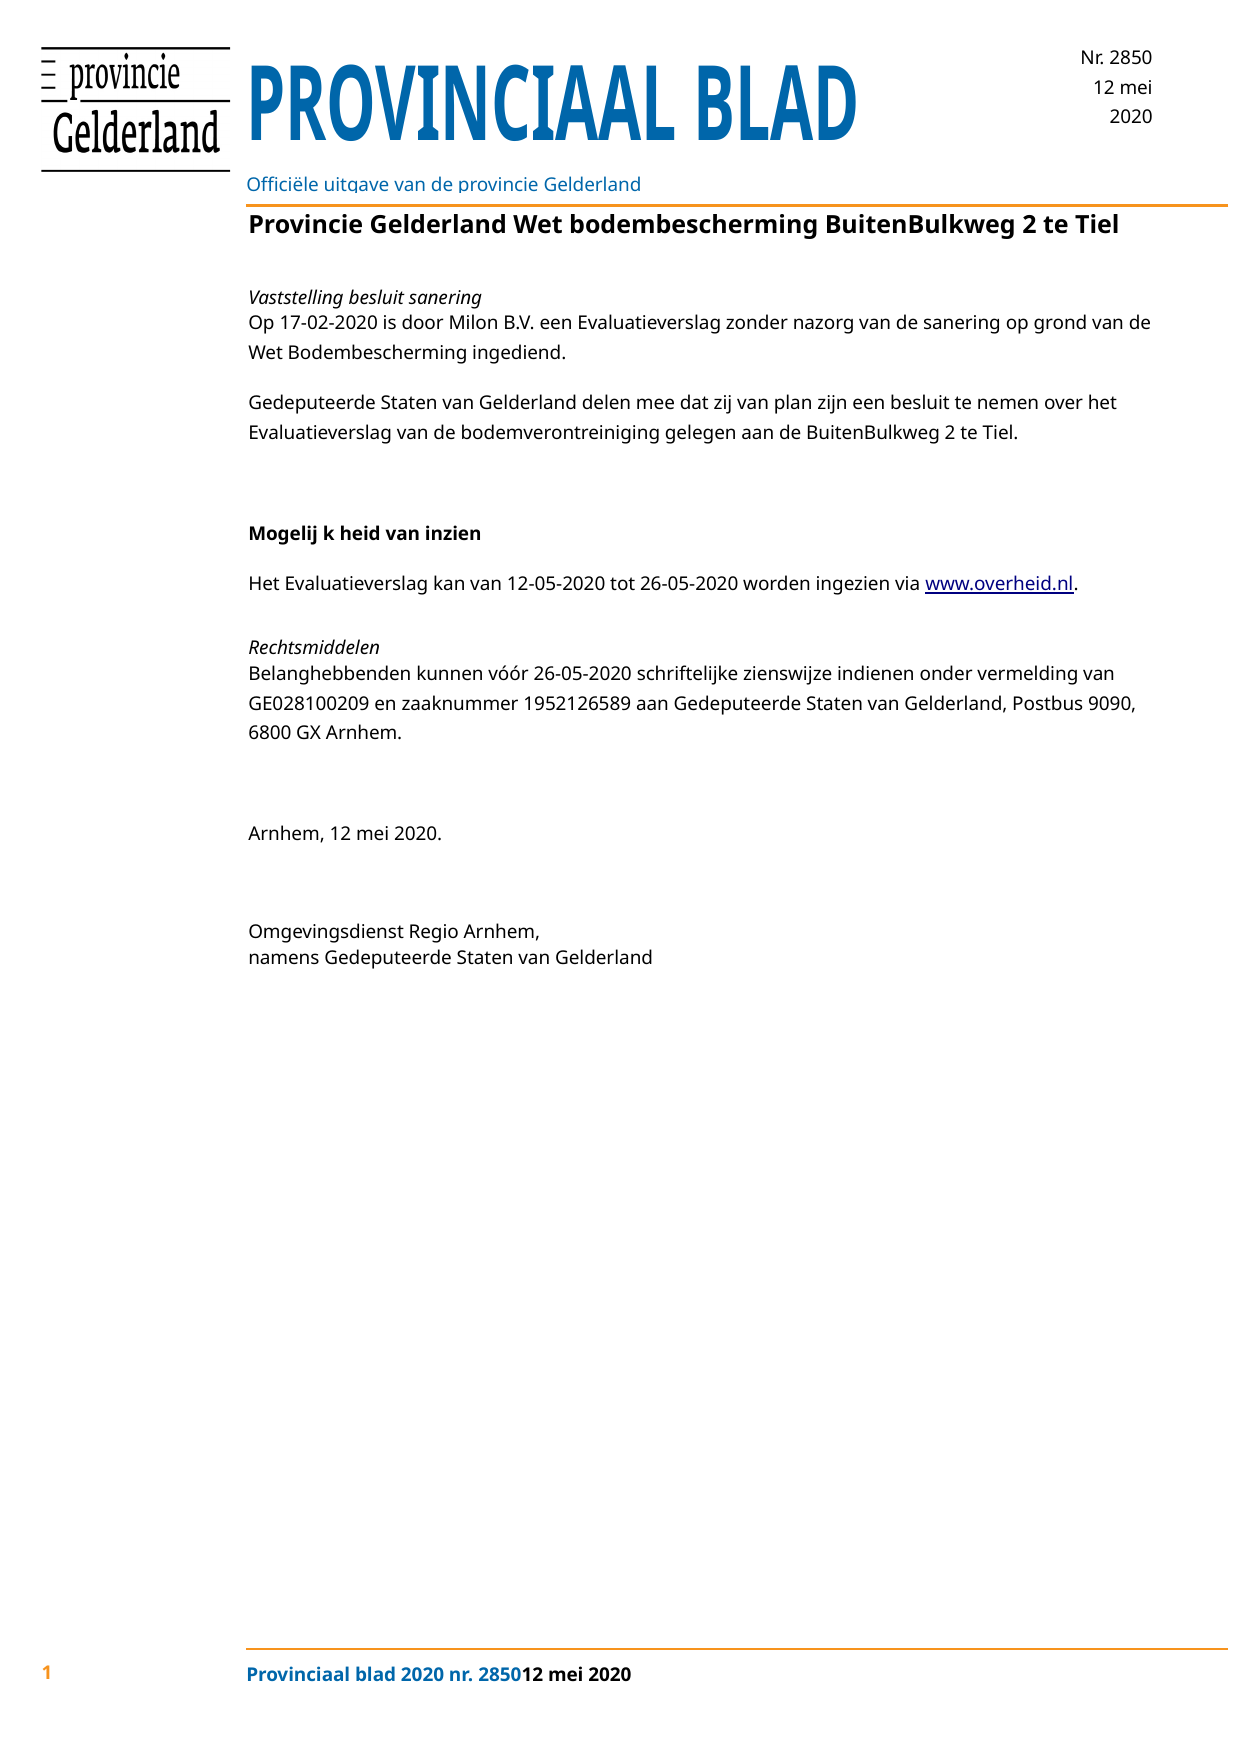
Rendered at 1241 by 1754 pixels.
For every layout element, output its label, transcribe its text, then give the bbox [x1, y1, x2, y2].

text namens Gedeputeerde Staten van Gelderland [248, 944, 1152, 970]
text Arnhem, 12 mei 2020. [248, 820, 1152, 846]
text Rechtsmiddelen [248, 634, 1152, 660]
text Mogelij k heid van inzien [248, 520, 1152, 546]
text Gedeputeerde Staten van Gelderland delen mee dat zij van plan zijn een besluit te nemen over het Evaluatieverslag van de bodemverontreiniging gelegen aan de BuitenBulkweg 2 te Tiel. [248, 389, 1152, 445]
text Op 17-02-2020 is door Milon B.V. een Evaluatieverslag zonder nazorg van de sanering op grond van de Wet Bodembescherming ingediend. [248, 309, 1152, 365]
text Het Evaluatieverslag kan van 12-05-2020 tot 26-05-2020 worden ingezien via www.overheid.nl. [248, 570, 1152, 596]
text Belanghebbenden kunnen vóór 26-05-2020 schriftelijke zienswijze indienen onder vermelding van GE028100209 en zaaknummer 1952126589 aan Gedeputeerde Staten van Gelderland, Postbus 9090, 6800 GX Arnhem. [248, 660, 1152, 745]
picture [41, 47, 231, 172]
text Provincie Gelderland Wet bodembescherming BuitenBulkweg 2 te Tiel [248, 207, 1152, 241]
text Omgevingsdienst Regio Arnhem, [248, 918, 1152, 944]
text Vaststelling besluit sanering [248, 284, 1152, 309]
